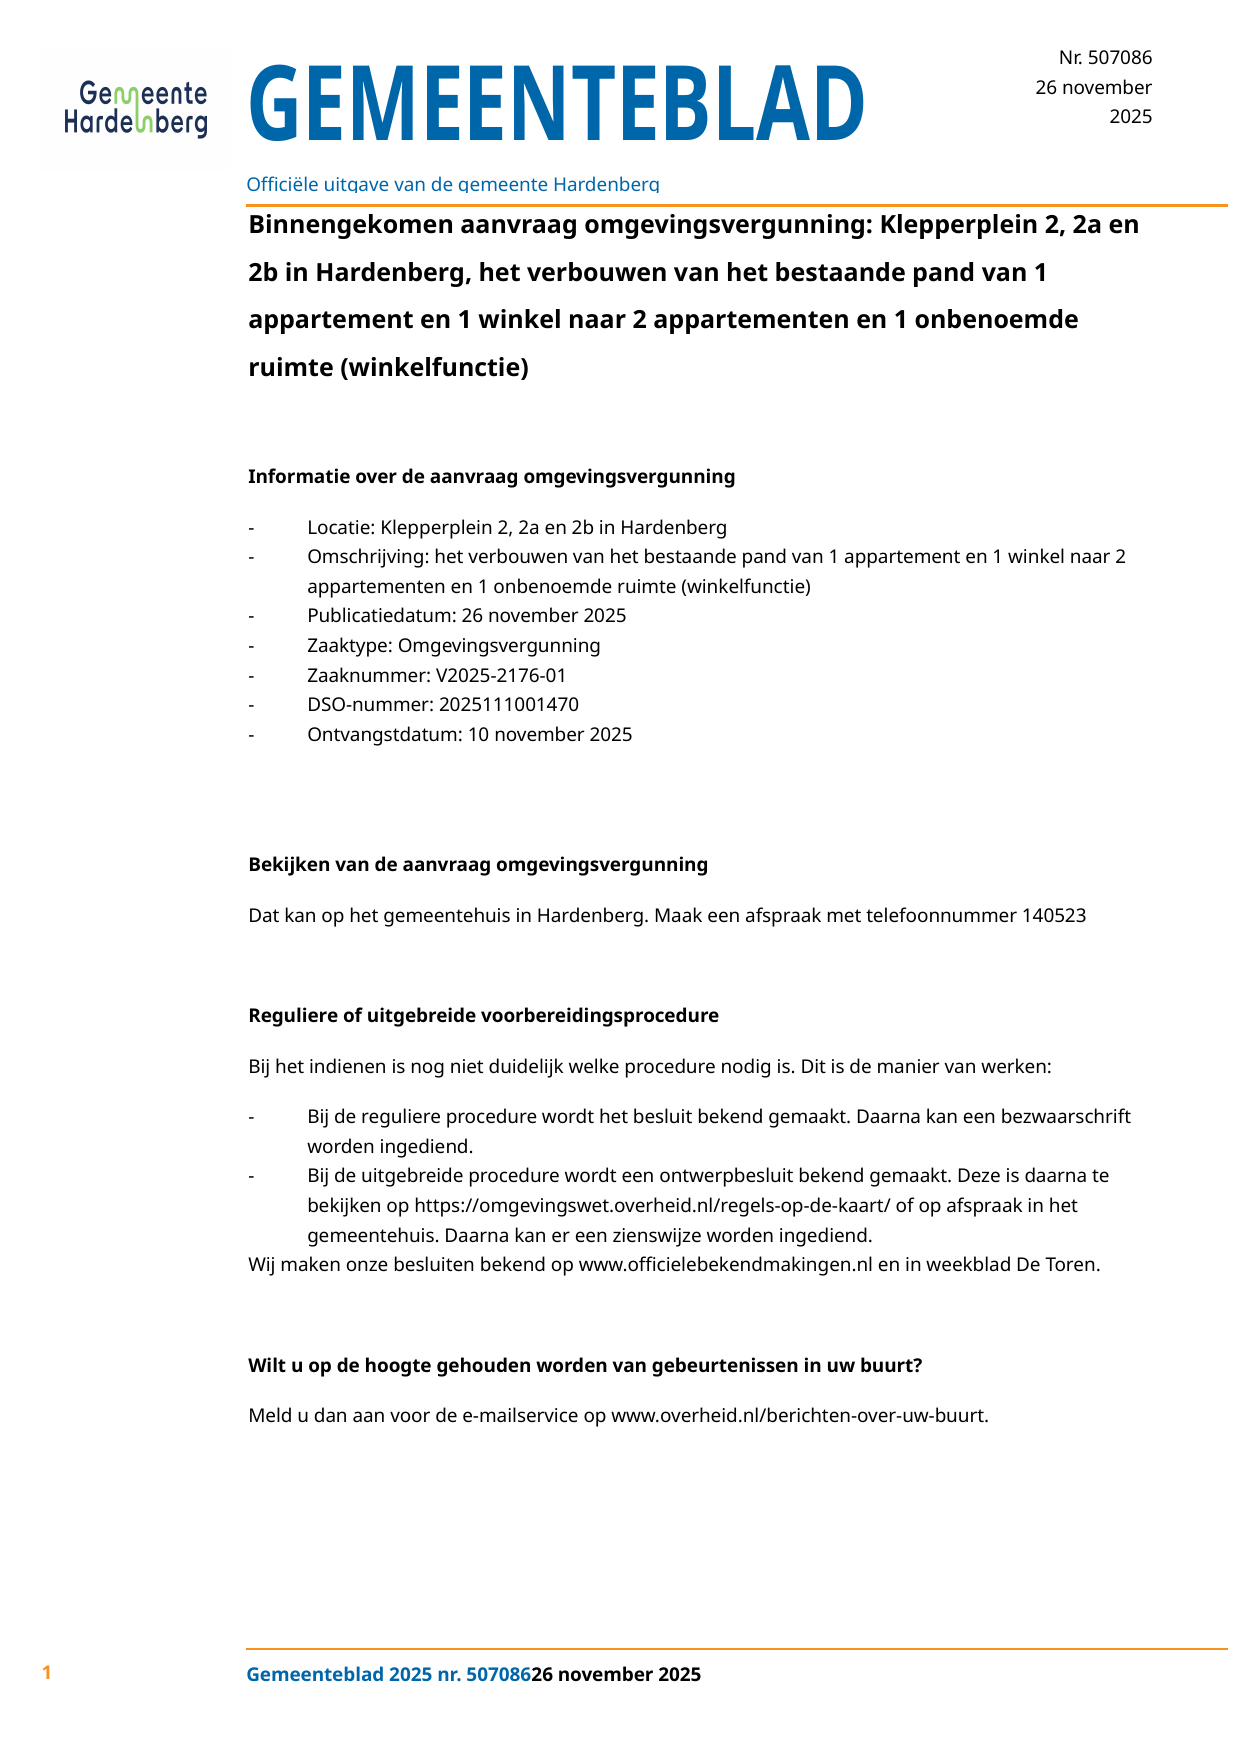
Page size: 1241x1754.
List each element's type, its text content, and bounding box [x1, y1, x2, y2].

list DSO-nummer: 2025111001470 [248, 691, 1152, 717]
list Zaaktype: Omgevingsvergunning [248, 632, 1152, 658]
text Bij het indienen is nog niet duidelijk welke procedure nodig is. Dit is de manier van werken: [248, 1053, 1152, 1079]
text Wij maken onze besluiten bekend op www.officielebekendmakingen.nl en in weekblad De Toren. [248, 1251, 1152, 1277]
list Zaaknummer: V2025-2176-01 [248, 662, 1152, 688]
text Meld u dan aan voor de e-mailservice op www.overheid.nl/berichten-over-uw-buurt. [248, 1403, 1152, 1428]
list Ontvangstdatum: 10 november 2025 [248, 721, 1152, 747]
picture [41, 47, 231, 172]
text Binnengekomen aanvraag omgevingsvergunning: Klepperplein 2, 2a en 2b in Hardenberg, het verbouwen van het bestaande pand van 1 appartement en 1 winkel naar 2 appartementen en 1 onbenoemde ruimte (winkelfunctie) [248, 207, 1152, 384]
text Wilt u op de hoogte gehouden worden van gebeurtenissen in uw buurt? [248, 1352, 1152, 1378]
text Informatie over de aanvraag omgevingsvergunning [248, 463, 1152, 489]
text Bekijken van de aanvraag omgevingsvergunning [248, 851, 1152, 877]
list Publicatiedatum: 26 november 2025 [248, 603, 1152, 628]
list Omschrijving: het verbouwen van het bestaande pand van 1 appartement en 1 winkel naar 2 appartementen en 1 onbenoemde ruimte (winkelfunctie) [248, 543, 1152, 599]
list Bij de uitgebreide procedure wordt een ontwerpbesluit bekend gemaakt. Deze is daarna te bekijken op https://omgevingswet.overheid.nl/regels-op-de-kaart/ of op afspraak in het gemeentehuis. Daarna kan er een zienswijze worden ingediend. [248, 1163, 1152, 1248]
list Bij de reguliere procedure wordt het besluit bekend gemaakt. Daarna kan een bezwaarschrift worden ingediend. [248, 1103, 1152, 1159]
text Dat kan op het gemeentehuis in Hardenberg. Maak een afspraak met telefoonnummer 140523 [248, 902, 1152, 928]
text Reguliere of uitgebreide voorbereidingsprocedure [248, 1003, 1152, 1028]
list Locatie: Klepperplein 2, 2a en 2b in Hardenberg [248, 514, 1152, 540]
